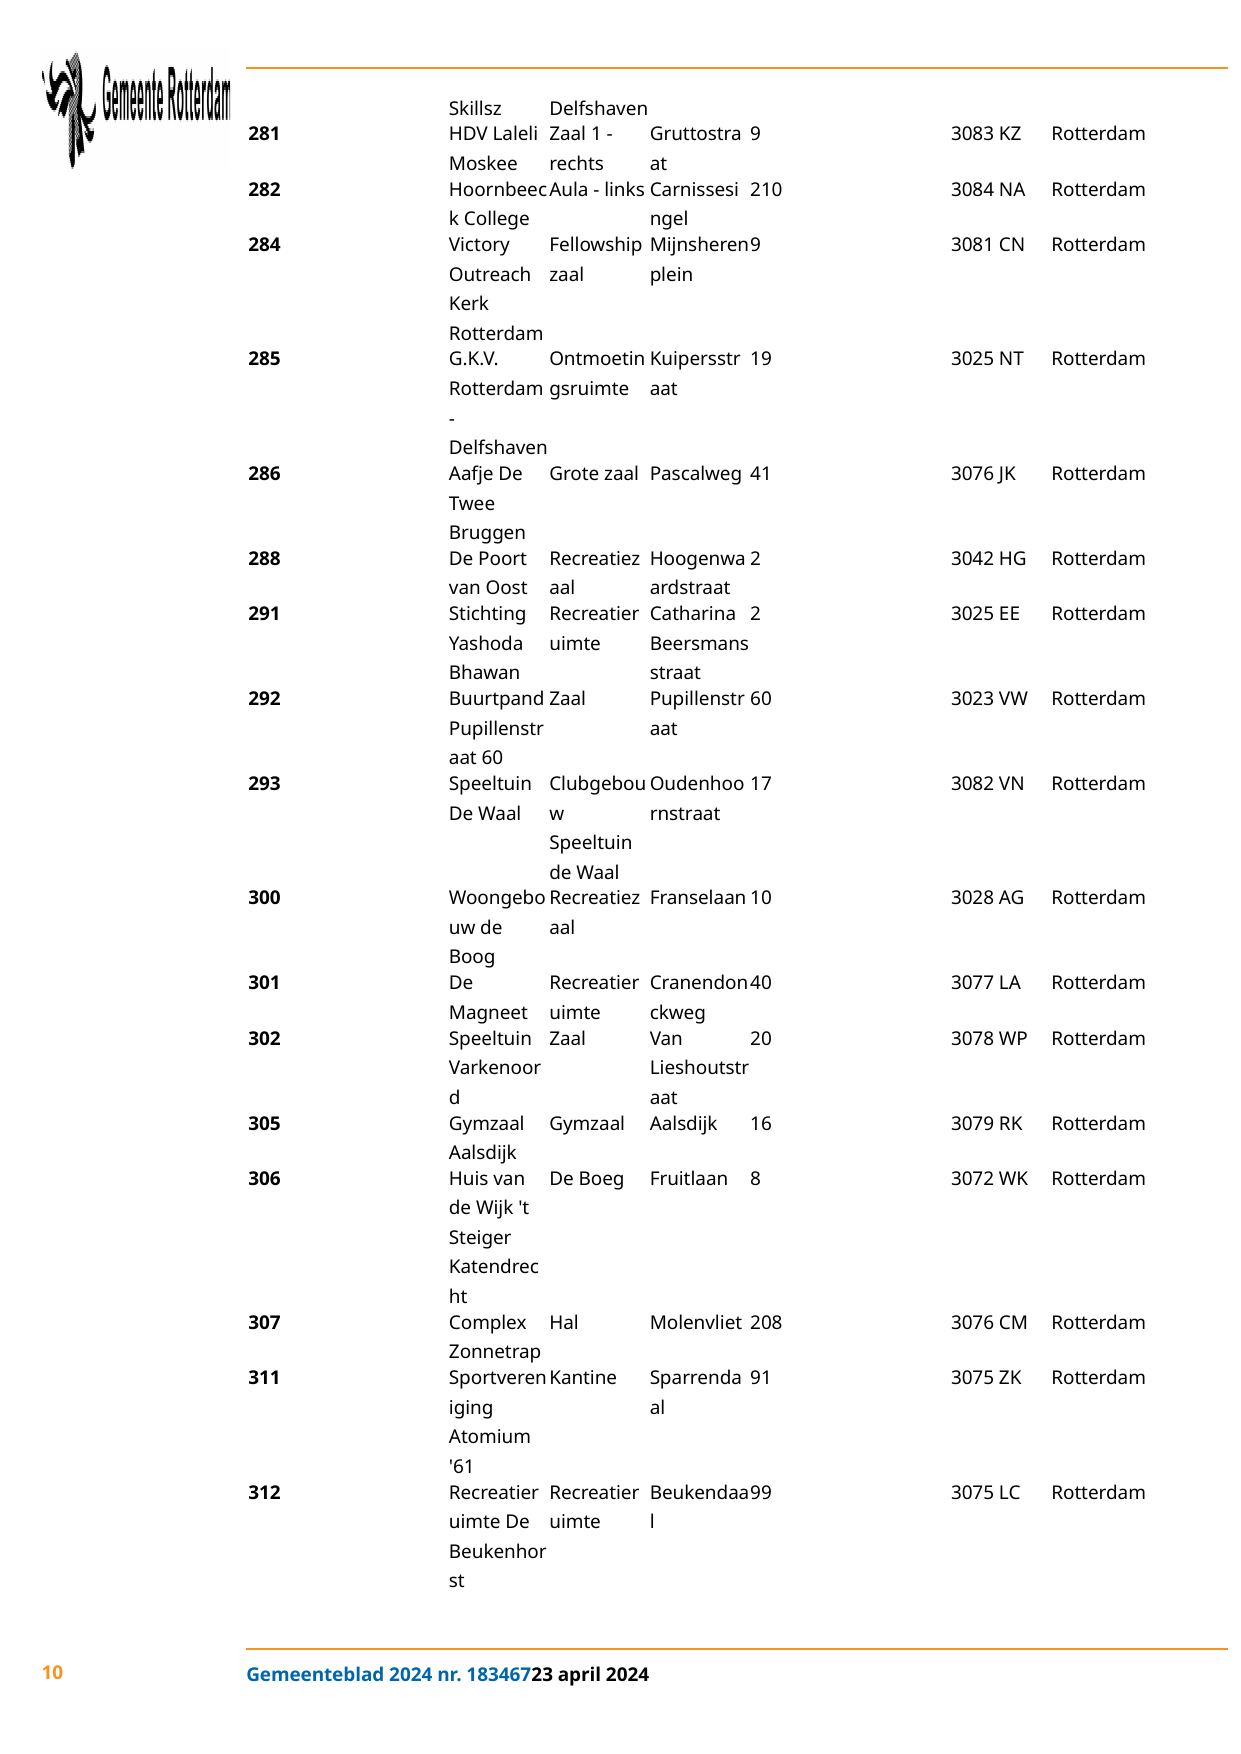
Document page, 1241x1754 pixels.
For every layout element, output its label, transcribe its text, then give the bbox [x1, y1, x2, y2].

table_cell Pupillenstraat [650, 685, 750, 770]
table_cell [348, 970, 449, 1025]
table_cell Ontmoetingsruimte [549, 346, 649, 460]
table_cell [348, 885, 449, 969]
table_cell Aalsdijk [650, 1110, 750, 1165]
table_cell [650, 95, 750, 121]
table_cell Molenvliet [650, 1309, 750, 1364]
table_cell Rotterdam [1051, 231, 1152, 346]
table_cell Hoogenwaardstraat [650, 545, 750, 600]
table_cell Rotterdam [1051, 346, 1152, 460]
table_cell 282 [248, 176, 348, 231]
table_cell Sparrendaal [650, 1364, 750, 1479]
table_cell De Boeg [549, 1165, 649, 1309]
table_cell Recreatieruimte [549, 1479, 649, 1593]
table_cell G.K.V. Rotterdam- Delfshaven [449, 346, 549, 460]
table_cell [348, 1309, 449, 1364]
table_cell 210 [750, 176, 850, 231]
table_cell 3078 WP [951, 1025, 1051, 1110]
table_cell [850, 600, 951, 685]
table_cell 288 [248, 545, 348, 600]
table_cell Rotterdam [1051, 1110, 1152, 1165]
table_cell 41 [750, 460, 850, 545]
table_cell 91 [750, 1364, 850, 1479]
table_cell Hoornbeeck College [449, 176, 549, 231]
table_cell 3081 CN [951, 231, 1051, 346]
table_cell Fruitlaan [650, 1165, 750, 1309]
table_cell 3083 KZ [951, 121, 1051, 176]
table_cell [348, 770, 449, 884]
table_cell Rotterdam [1051, 1479, 1152, 1593]
table_cell [348, 1110, 449, 1165]
table_cell [348, 1025, 449, 1110]
table_cell Huis van de Wijk 't Steiger Katendrecht [449, 1165, 549, 1309]
table_cell 2 [750, 600, 850, 685]
table_cell Rotterdam [1051, 1309, 1152, 1364]
table_cell 20 [750, 1025, 850, 1110]
table_cell Stichting Yashoda Bhawan [449, 600, 549, 685]
table_cell Zaal [549, 1025, 649, 1110]
table_cell [850, 95, 951, 121]
table_cell Rotterdam [1051, 545, 1152, 600]
table_cell Grote zaal [549, 460, 649, 545]
table_cell 3084 NA [951, 176, 1051, 231]
table_cell [850, 545, 951, 600]
table_cell Clubgebouw Speeltuin de Waal [549, 770, 649, 884]
table_cell [850, 176, 951, 231]
table_cell [348, 95, 449, 121]
table_cell Recreatieruimte [549, 600, 649, 685]
table_cell Rotterdam [1051, 1165, 1152, 1309]
table_cell Pascalweg [650, 460, 750, 545]
table_cell Catharina Beersmansstraat [650, 600, 750, 685]
table_cell Franselaan [650, 885, 750, 969]
table_cell Carnissesingel [650, 176, 750, 231]
table_cell [348, 545, 449, 600]
table_cell 40 [750, 970, 850, 1025]
table_cell Fellowshipzaal [549, 231, 649, 346]
table_cell 3025 NT [951, 346, 1051, 460]
table_cell 17 [750, 770, 850, 884]
table_cell 2 [750, 545, 850, 600]
table_cell Recreatieruimte De Beukenhorst [449, 1479, 549, 1593]
table_cell [348, 460, 449, 545]
table_cell [348, 346, 449, 460]
table_cell Woongebouw de Boog [449, 885, 549, 969]
table_cell Recreatiezaal [549, 885, 649, 969]
table_cell 293 [248, 770, 348, 884]
table_cell 3075 ZK [951, 1364, 1051, 1479]
table_cell 291 [248, 600, 348, 685]
table_cell [348, 1364, 449, 1479]
table_cell 307 [248, 1309, 348, 1364]
table_cell Kantine [549, 1364, 649, 1479]
table_cell 10 [750, 885, 850, 969]
table_cell 286 [248, 460, 348, 545]
table_cell [850, 460, 951, 545]
table_cell 3072 WK [951, 1165, 1051, 1309]
table_cell [850, 231, 951, 346]
picture [41, 47, 231, 172]
table_cell Sportvereniging Atomium '61 [449, 1364, 549, 1479]
table_cell [348, 1479, 449, 1593]
table_cell Gruttostraat [650, 121, 750, 176]
table_cell Rotterdam [1051, 770, 1152, 884]
table_cell Complex Zonnetrap [449, 1309, 549, 1364]
table_cell [348, 685, 449, 770]
table_cell 16 [750, 1110, 850, 1165]
table_cell Cranendonckweg [650, 970, 750, 1025]
table_cell 3042 HG [951, 545, 1051, 600]
table_cell 302 [248, 1025, 348, 1110]
table_cell Hal [549, 1309, 649, 1364]
table_cell 3077 LA [951, 970, 1051, 1025]
table_cell Rotterdam [1051, 1025, 1152, 1110]
table_cell [850, 685, 951, 770]
table_cell Aafje De Twee Bruggen [449, 460, 549, 545]
table_cell [850, 970, 951, 1025]
table_cell [348, 231, 449, 346]
table_cell Kuipersstraat [650, 346, 750, 460]
table_cell [850, 770, 951, 884]
table_cell De Poort van Oost [449, 545, 549, 600]
table_cell Speeltuin De Waal [449, 770, 549, 884]
table_cell Van Lieshoutstraat [650, 1025, 750, 1110]
table_cell Rotterdam [1051, 600, 1152, 685]
table_cell [750, 95, 850, 121]
table_cell [850, 1364, 951, 1479]
table_cell Rotterdam [1051, 176, 1152, 231]
table_cell De Magneet [449, 970, 549, 1025]
table_cell [850, 121, 951, 176]
table_cell [348, 1165, 449, 1309]
table_cell 3023 VW [951, 685, 1051, 770]
table_cell [248, 95, 348, 121]
table_cell [1051, 95, 1152, 121]
table_cell 99 [750, 1479, 850, 1593]
table_cell [348, 121, 449, 176]
table_cell [850, 1309, 951, 1364]
table_cell Buurtpand Pupillenstraat 60 [449, 685, 549, 770]
table_cell Rotterdam [1051, 970, 1152, 1025]
table_cell [850, 1110, 951, 1165]
table_cell [850, 346, 951, 460]
table_cell 306 [248, 1165, 348, 1309]
table_cell [850, 1165, 951, 1309]
table_cell Zaal 1 - rechts [549, 121, 649, 176]
table_cell [850, 885, 951, 969]
table_cell Beukendaal [650, 1479, 750, 1593]
table_cell [951, 95, 1051, 121]
table_cell [348, 600, 449, 685]
table_cell 3082 VN [951, 770, 1051, 884]
table_cell 312 [248, 1479, 348, 1593]
table_cell Skillsz [449, 95, 549, 121]
table_cell 3075 LC [951, 1479, 1051, 1593]
table_cell 301 [248, 970, 348, 1025]
table_cell [850, 1479, 951, 1593]
table_cell 281 [248, 121, 348, 176]
table_cell 292 [248, 685, 348, 770]
table_cell 8 [750, 1165, 850, 1309]
table_cell [348, 176, 449, 231]
table_cell Gymzaal Aalsdijk [449, 1110, 549, 1165]
table_cell Mijnsherenplein [650, 231, 750, 346]
table_cell Oudenhoornstraat [650, 770, 750, 884]
table_cell Delfshaven [549, 95, 649, 121]
table_cell 3076 CM [951, 1309, 1051, 1364]
table_cell Speeltuin Varkenoord [449, 1025, 549, 1110]
table_cell 311 [248, 1364, 348, 1479]
table_cell 9 [750, 121, 850, 176]
table_cell 285 [248, 346, 348, 460]
table_cell 3025 EE [951, 600, 1051, 685]
table_cell Rotterdam [1051, 1364, 1152, 1479]
table_cell 3076 JK [951, 460, 1051, 545]
table_cell 9 [750, 231, 850, 346]
table_cell Zaal [549, 685, 649, 770]
table_cell [850, 1025, 951, 1110]
table_cell Rotterdam [1051, 121, 1152, 176]
table_cell Victory Outreach Kerk Rotterdam [449, 231, 549, 346]
table_cell Rotterdam [1051, 885, 1152, 969]
table_cell 305 [248, 1110, 348, 1165]
table_cell 3028 AG [951, 885, 1051, 969]
table_cell Gymzaal [549, 1110, 649, 1165]
table_cell 300 [248, 885, 348, 969]
table_cell Rotterdam [1051, 685, 1152, 770]
table_cell Recreatiezaal [549, 545, 649, 600]
table_cell 284 [248, 231, 348, 346]
table_cell HDV Laleli Moskee [449, 121, 549, 176]
table_cell Aula - links [549, 176, 649, 231]
table_cell Recreatieruimte [549, 970, 649, 1025]
table_cell 3079 RK [951, 1110, 1051, 1165]
table_cell 19 [750, 346, 850, 460]
table_cell 208 [750, 1309, 850, 1364]
table_cell Rotterdam [1051, 460, 1152, 545]
table_cell 60 [750, 685, 850, 770]
